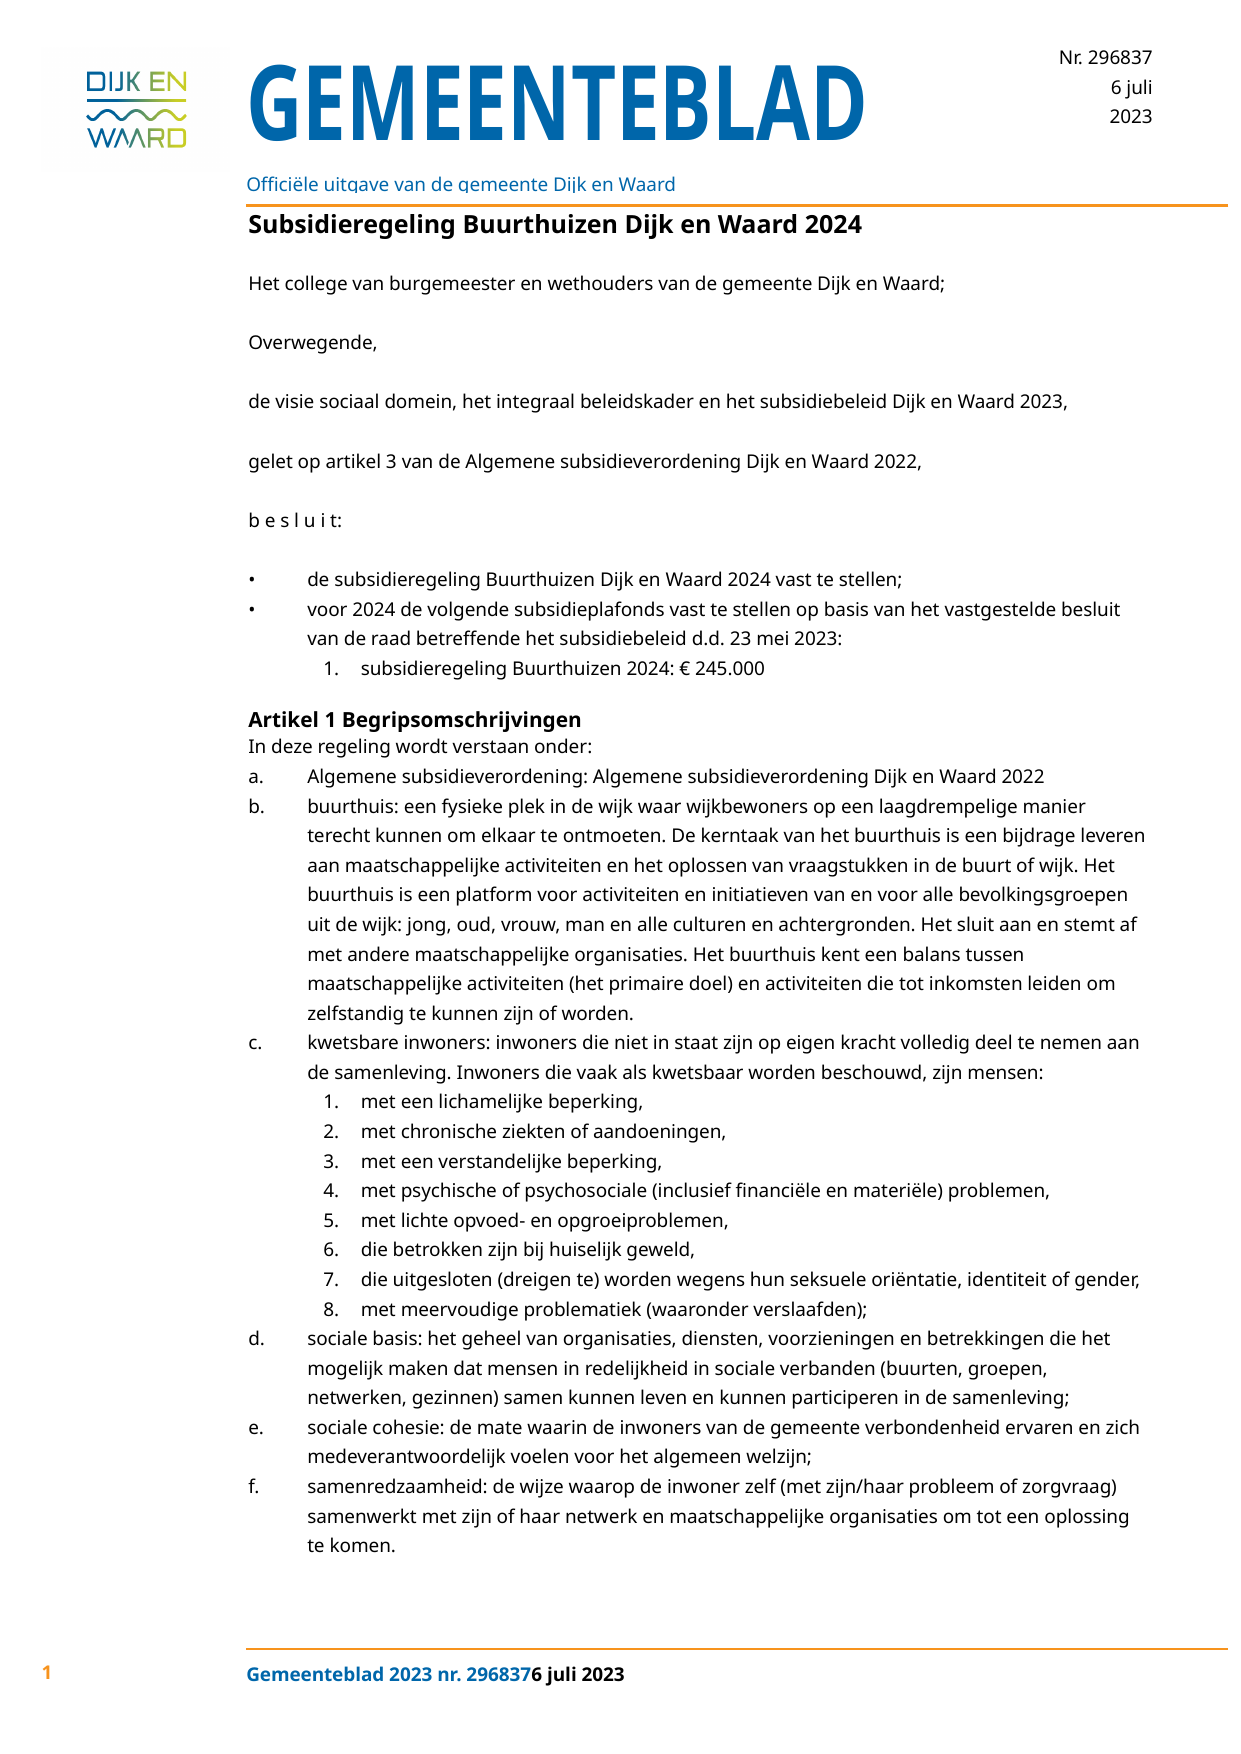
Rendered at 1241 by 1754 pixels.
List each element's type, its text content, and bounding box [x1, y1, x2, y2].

list voor 2024 de volgende subsidieplafonds vast te stellen op basis van het vastgestelde besluit van de raad betreffende het subsidiebeleid d.d. 23 mei 2023: [248, 596, 1152, 651]
picture [41, 47, 231, 172]
text Artikel 1 Begripsomschrijvingen [248, 705, 1152, 734]
list die betrokken zijn bij huiselijk geweld, [323, 1237, 1152, 1262]
list sociale cohesie: de mate waarin de inwoners van de gemeente verbondenheid ervaren en zich medeverantwoordelijk voelen voor het algemeen welzijn; [248, 1414, 1152, 1469]
list buurthuis: een fysieke plek in de wijk waar wijkbewoners op een laagdrempelige manier terecht kunnen om elkaar te ontmoeten. De kerntaak van het buurthuis is een bijdrage leveren aan maatschappelijke activiteiten en het oplossen van vraagstukken in de buurt of wijk. Het buurthuis is een platform voor activiteiten en initiatieven van en voor alle bevolkingsgroepen uit de wijk: jong, oud, vrouw, man en alle culturen en achtergronden. Het sluit aan en stemt af met andere maatschappelijke organisaties. Het buurthuis kent een balans tussen maatschappelijke activiteiten (het primaire doel) en activiteiten die tot inkomsten leiden om zelfstandig te kunnen zijn of worden. [248, 793, 1152, 1026]
text Subsidieregeling Buurthuizen Dijk en Waard 2024 [248, 207, 1152, 241]
text gelet op artikel 3 van de Algemene subsidieverordening Dijk en Waard 2022, [248, 448, 1152, 473]
list met meervoudige problematiek (waaronder verslaafden); [323, 1296, 1152, 1322]
list met psychische of psychosociale (inclusief financiële en materiële) problemen, [323, 1177, 1152, 1203]
text In deze regeling wordt verstaan onder: [248, 734, 1152, 759]
list met een lichamelijke beperking, [323, 1089, 1152, 1114]
text b e s l u i t: [248, 507, 1152, 533]
text Het college van burgemeester en wethouders van de gemeente Dijk en Waard; [248, 270, 1152, 296]
list kwetsbare inwoners: inwoners die niet in staat zijn op eigen kracht volledig deel te nemen aan de samenleving. Inwoners die vaak als kwetsbaar worden beschouwd, zijn mensen: [248, 1029, 1152, 1085]
list subsidieregeling Buurthuizen 2024: € 245.000 [323, 655, 1152, 681]
list die uitgesloten (dreigen te) worden wegens hun seksuele oriëntatie, identiteit of gender, [323, 1266, 1152, 1292]
list de subsidieregeling Buurthuizen Dijk en Waard 2024 vast te stellen; [248, 566, 1152, 592]
list met chronische ziekten of aandoeningen, [323, 1118, 1152, 1144]
list Algemene subsidieverordening: Algemene subsidieverordening Dijk en Waard 2022 [248, 763, 1152, 789]
list samenredzaamheid: de wijze waarop de inwoner zelf (met zijn/haar probleem of zorgvraag) samenwerkt met zijn of haar netwerk en maatschappelijke organisaties om tot een oplossing te komen. [248, 1473, 1152, 1558]
text Overwegende, [248, 329, 1152, 355]
list met een verstandelijke beperking, [323, 1148, 1152, 1174]
list met lichte opvoed- en opgroeiproblemen, [323, 1207, 1152, 1233]
text de visie sociaal domein, het integraal beleidskader en het subsidiebeleid Dijk en Waard 2023, [248, 389, 1152, 414]
list sociale basis: het geheel van organisaties, diensten, voorzieningen en betrekkingen die het mogelijk maken dat mensen in redelijkheid in sociale verbanden (buurten, groepen, netwerken, gezinnen) samen kunnen leven en kunnen participeren in de samenleving; [248, 1325, 1152, 1410]
